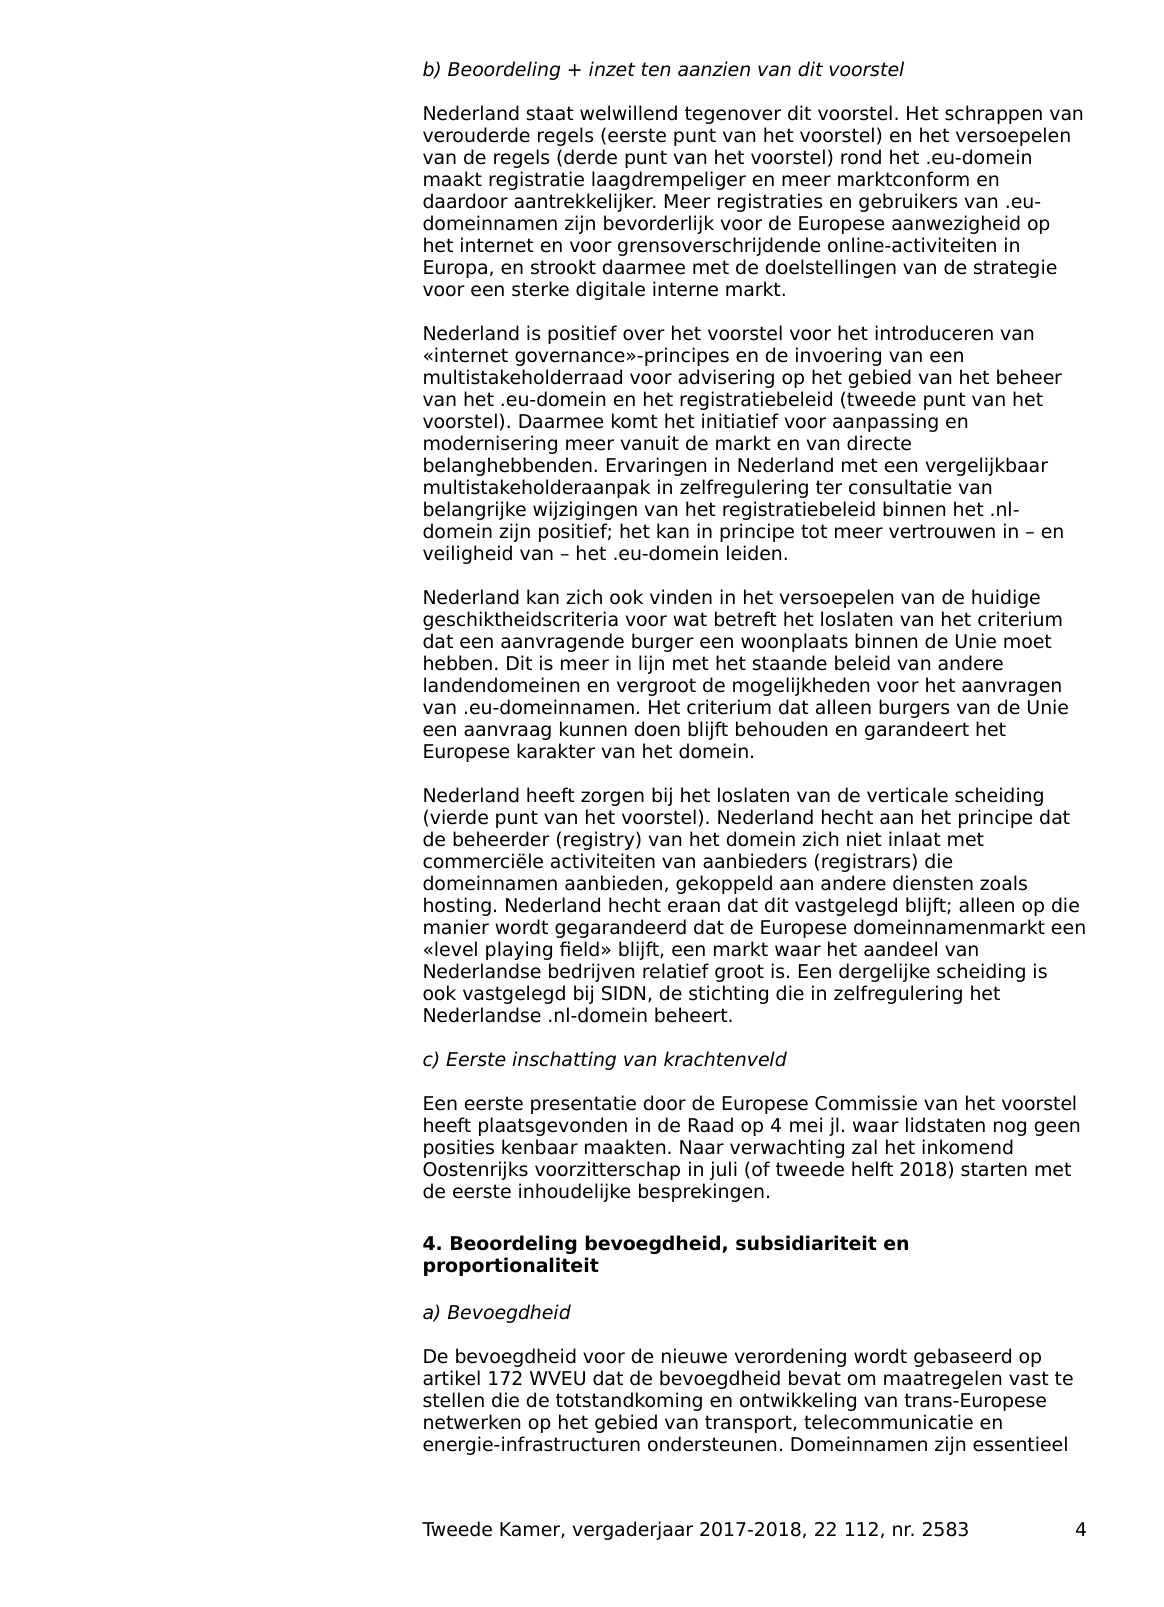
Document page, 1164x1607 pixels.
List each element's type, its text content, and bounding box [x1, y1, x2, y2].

subtitle 4. Beoordeling bevoegdheid, subsidiariteit en proportionaliteit [422, 1233, 1087, 1277]
text De bevoegdheid voor de nieuwe verordening wordt gebaseerd op artikel 172 WVEU dat de bevoegdheid bevat om maatregelen vast te stellen die de totstandkoming en ontwikkeling van trans-Europese netwerken op het gebied van transport, telecommunicatie en energie-infrastructuren ondersteunen. Domeinnamen zijn essentieel [422, 1346, 1087, 1456]
text Nederland kan zich ook vinden in het versoepelen van de huidige geschiktheidscriteria voor wat betreft het loslaten van het criterium dat een aanvragende burger een woonplaats binnen de Unie moet hebben. Dit is meer in lijn met het staande beleid van andere landendomeinen en vergroot de mogelijkheden voor het aanvragen van .eu-domeinnamen. Het criterium dat alleen burgers van de Unie een aanvraag kunnen doen blijft behouden en garandeert het Europese karakter van het domein. [422, 587, 1087, 763]
subtitle b) Beoordeling + inzet ten aanzien van dit voorstel [422, 59, 1087, 81]
subtitle c) Eerste inschatting van krachtenveld [422, 1049, 1087, 1071]
text Nederland staat welwillend tegenover dit voorstel. Het schrappen van verouderde regels (eerste punt van het voorstel) en het versoepelen van de regels (derde punt van het voorstel) rond het .eu-domein maakt registratie laagdrempeliger en meer marktconform en daardoor aantrekkelijker. Meer registraties en gebruikers van .eu-domeinnamen zijn bevorderlijk voor de Europese aanwezigheid op het internet en voor grensoverschrijdende online-activiteiten in Europa, en strookt daarmee met de doelstellingen van de strategie voor een sterke digitale interne markt. [422, 103, 1087, 301]
text Een eerste presentatie door de Europese Commissie van het voorstel heeft plaatsgevonden in de Raad op 4 mei jl. waar lidstaten nog geen posities kenbaar maakten. Naar verwachting zal het inkomend Oostenrijks voorzitterschap in juli (of tweede helft 2018) starten met de eerste inhoudelijke besprekingen. [422, 1093, 1087, 1203]
text Nederland is positief over het voorstel voor het introduceren van «internet governance»-principes en de invoering van een multistakeholderraad voor advisering op het gebied van het beheer van het .eu-domein en het registratiebeleid (tweede punt van het voorstel). Daarmee komt het initiatief voor aanpassing en modernisering meer vanuit de markt en van directe belanghebbenden. Ervaringen in Nederland met een vergelijkbaar multistakeholderaanpak in zelfregulering ter consultatie van belangrijke wijzigingen van het registratiebeleid binnen het .nl-domein zijn positief; het kan in principe tot meer vertrouwen in – en veiligheid van – het .eu-domein leiden. [422, 323, 1087, 565]
subtitle a) Bevoegdheid [422, 1302, 1087, 1324]
text Nederland heeft zorgen bij het loslaten van de verticale scheiding (vierde punt van het voorstel). Nederland hecht aan het principe dat de beheerder (registry) van het domein zich niet inlaat met commerciële activiteiten van aanbieders (registrars) die domeinnamen aanbieden, gekoppeld aan andere diensten zoals hosting. Nederland hecht eraan dat dit vastgelegd blijft; alleen op die manier wordt gegarandeerd dat de Europese domeinnamenmarkt een «level playing field» blijft, een markt waar het aandeel van Nederlandse bedrijven relatief groot is. Een dergelijke scheiding is ook vastgelegd bij SIDN, de stichting die in zelfregulering het Nederlandse .nl-domein beheert. [422, 785, 1087, 1027]
